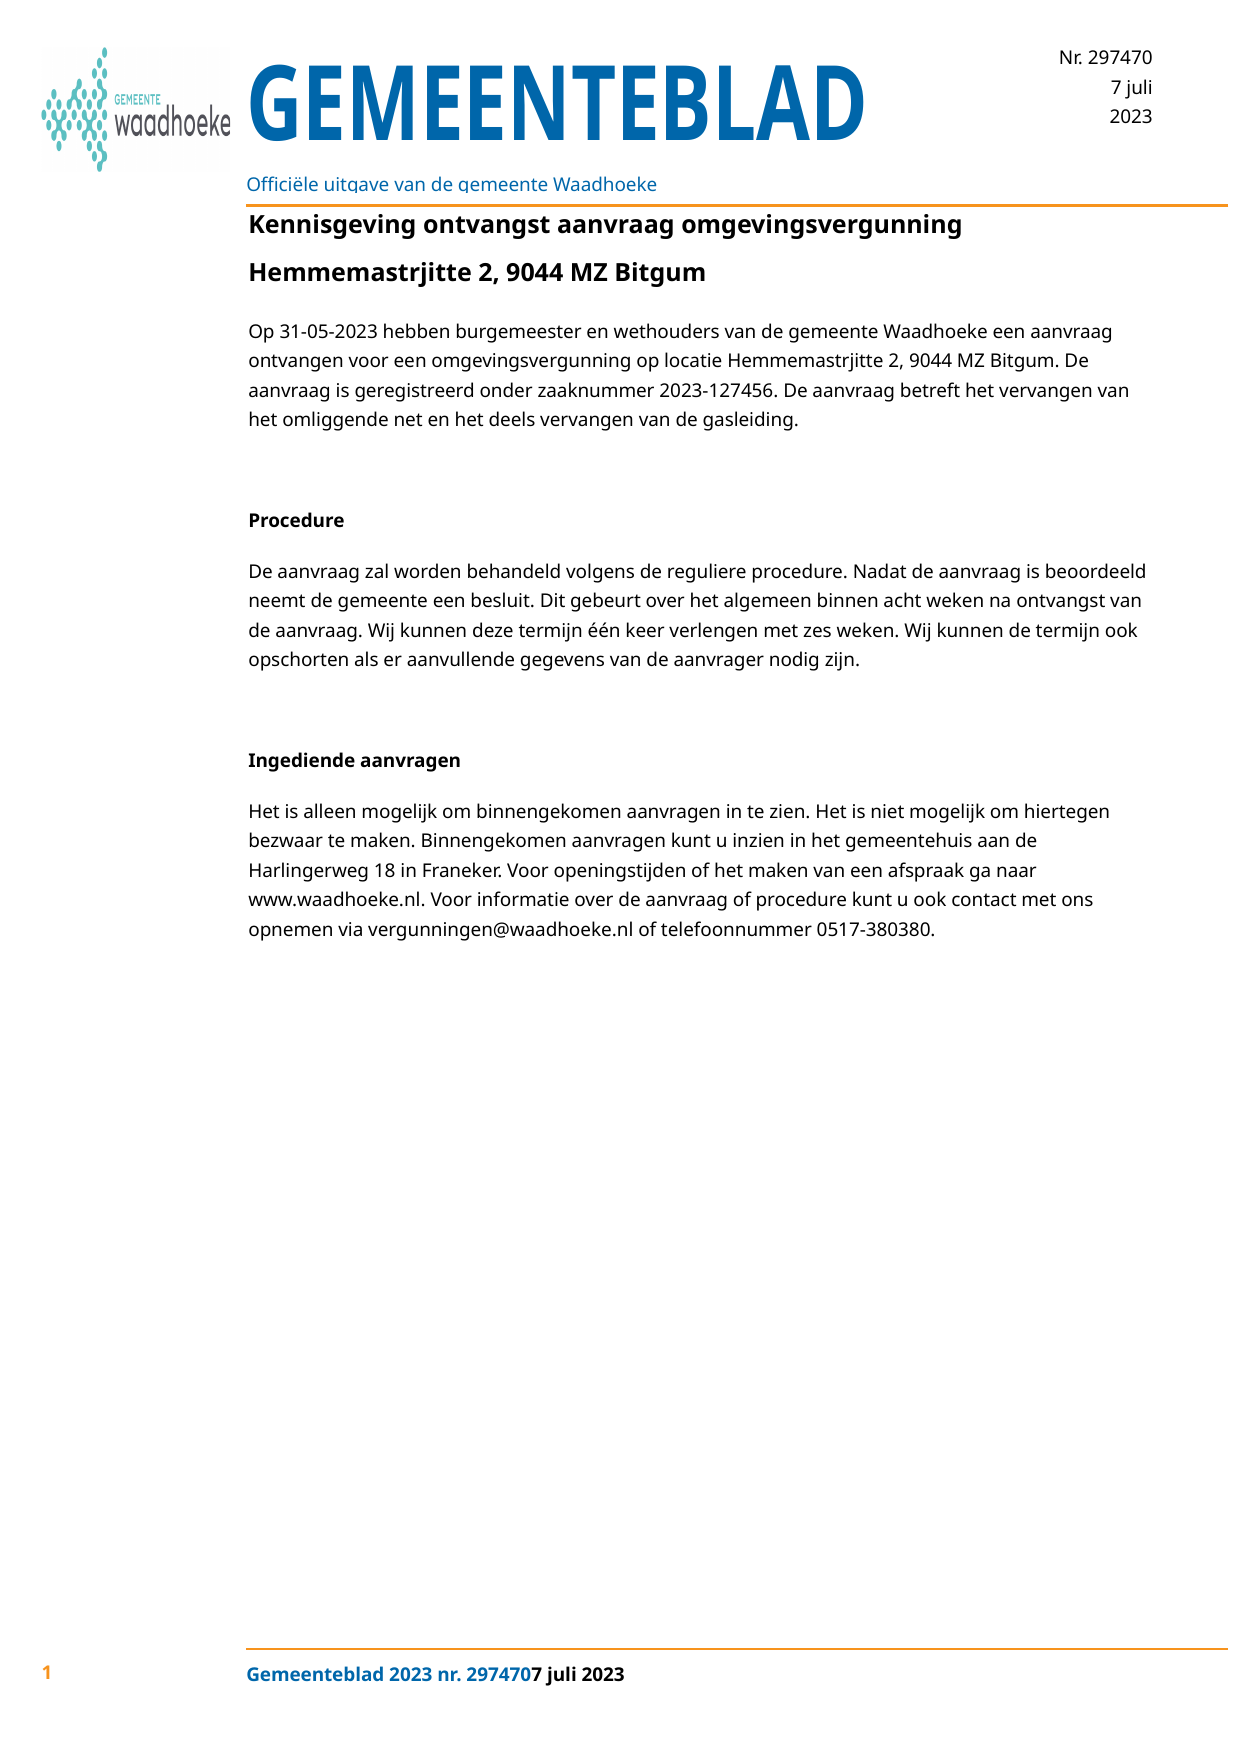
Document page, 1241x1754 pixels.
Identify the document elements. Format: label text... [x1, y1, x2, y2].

text Het is alleen mogelijk om binnengekomen aanvragen in te zien. Het is niet mogelijk om hiertegen bezwaar te maken. Binnengekomen aanvragen kunt u inzien in het gemeentehuis aan de Harlingerweg 18 in Franeker. Voor openingstijden of het maken van een afspraak ga naar www.waadhoeke.nl. Voor informatie over de aanvraag of procedure kunt u ook contact met ons opnemen via vergunningen@waadhoeke.nl of telefoonnummer 0517-380380. [248, 798, 1152, 942]
picture [41, 47, 231, 172]
text Ingediende aanvragen [248, 747, 1152, 773]
text De aanvraag zal worden behandeld volgens de reguliere procedure. Nadat de aanvraag is beoordeeld neemt de gemeente een besluit. Dit gebeurt over het algemeen binnen acht weken na ontvangst van de aanvraag. Wij kunnen deze termijn één keer verlengen met zes weken. Wij kunnen de termijn ook opschorten als er aanvullende gegevens van de aanvrager nodig zijn. [248, 558, 1152, 672]
text Op 31-05-2023 hebben burgemeester en wethouders van de gemeente Waadhoeke een aanvraag ontvangen voor een omgevingsvergunning op locatie Hemmemastrjitte 2, 9044 MZ Bitgum. De aanvraag is geregistreerd onder zaaknummer 2023-127456. De aanvraag betreft het vervangen van het omliggende net en het deels vervangen van de gasleiding. [248, 318, 1152, 432]
text Procedure [248, 507, 1152, 533]
text Kennisgeving ontvangst aanvraag omgevingsvergunning Hemmemastrjitte 2, 9044 MZ Bitgum [248, 207, 1152, 288]
